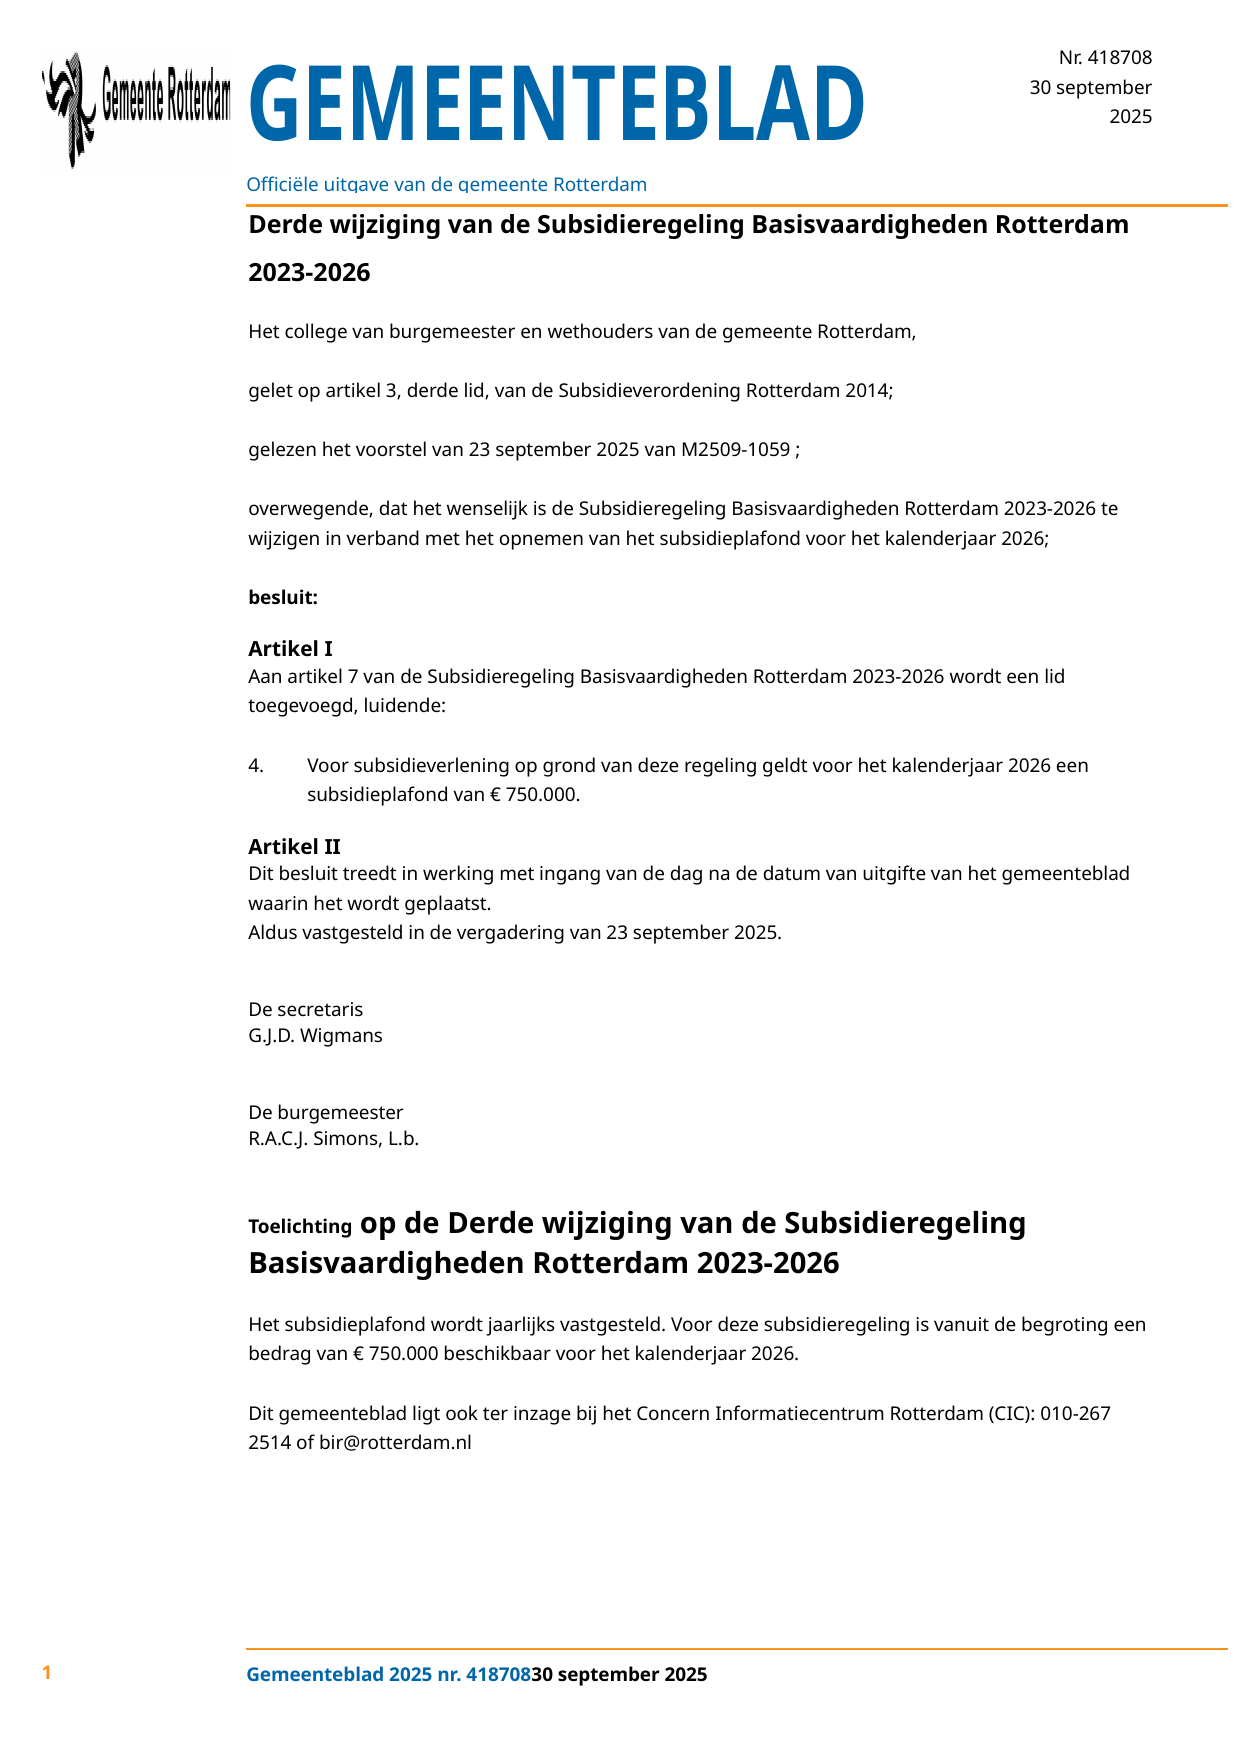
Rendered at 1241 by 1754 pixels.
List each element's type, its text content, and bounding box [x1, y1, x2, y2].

text overwegende, dat het wenselijk is de Subsidieregeling Basisvaardigheden Rotterdam 2023-2026 te wijzigen in verband met het opnemen van het subsidieplafond voor het kalenderjaar 2026; [248, 495, 1152, 551]
text Dit gemeenteblad ligt ook ter inzage bij het Concern Informatiecentrum Rotterdam (CIC): 010-267 2514 of bir@rotterdam.nl [248, 1400, 1152, 1455]
text gelet op artikel 3, derde lid, van de Subsidieverordening Rotterdam 2014; [248, 377, 1152, 403]
text Het subsidieplafond wordt jaarlijks vastgesteld. Voor deze subsidieregeling is vanuit de begroting een bedrag van € 750.000 beschikbaar voor het kalenderjaar 2026. [248, 1311, 1152, 1366]
text besluit: [248, 584, 1152, 610]
text Aldus vastgesteld in de vergadering van 23 september 2025. [248, 919, 1152, 945]
text G.J.D. Wigmans [248, 1022, 1152, 1048]
picture [41, 47, 231, 172]
text Dit besluit treedt in werking met ingang van de dag na de datum van uitgifte van het gemeenteblad waarin het wordt geplaatst. [248, 860, 1152, 916]
text Aan artikel 7 van de Subsidieregeling Basisvaardigheden Rotterdam 2023-2026 wordt een lid toegevoegd, luidende: [248, 663, 1152, 718]
list Voor subsidieverlening op grond van deze regeling geldt voor het kalenderjaar 2026 een subsidieplafond van € 750.000. [248, 752, 1152, 807]
text gelezen het voorstel van 23 september 2025 van M2509-1059 ; [248, 436, 1152, 462]
text De burgemeester [248, 1099, 1152, 1125]
text Toelichting op de Derde wijziging van de Subsidieregeling Basisvaardigheden Rotterdam 2023-2026 [248, 1202, 1152, 1282]
text De secretaris [248, 997, 1152, 1022]
text Artikel I [248, 634, 1152, 663]
text Het college van burgemeester en wethouders van de gemeente Rotterdam, [248, 318, 1152, 344]
text Artikel II [248, 832, 1152, 860]
text Derde wijziging van de Subsidieregeling Basisvaardigheden Rotterdam 2023-2026 [248, 207, 1152, 288]
text R.A.C.J. Simons, L.b. [248, 1125, 1152, 1151]
